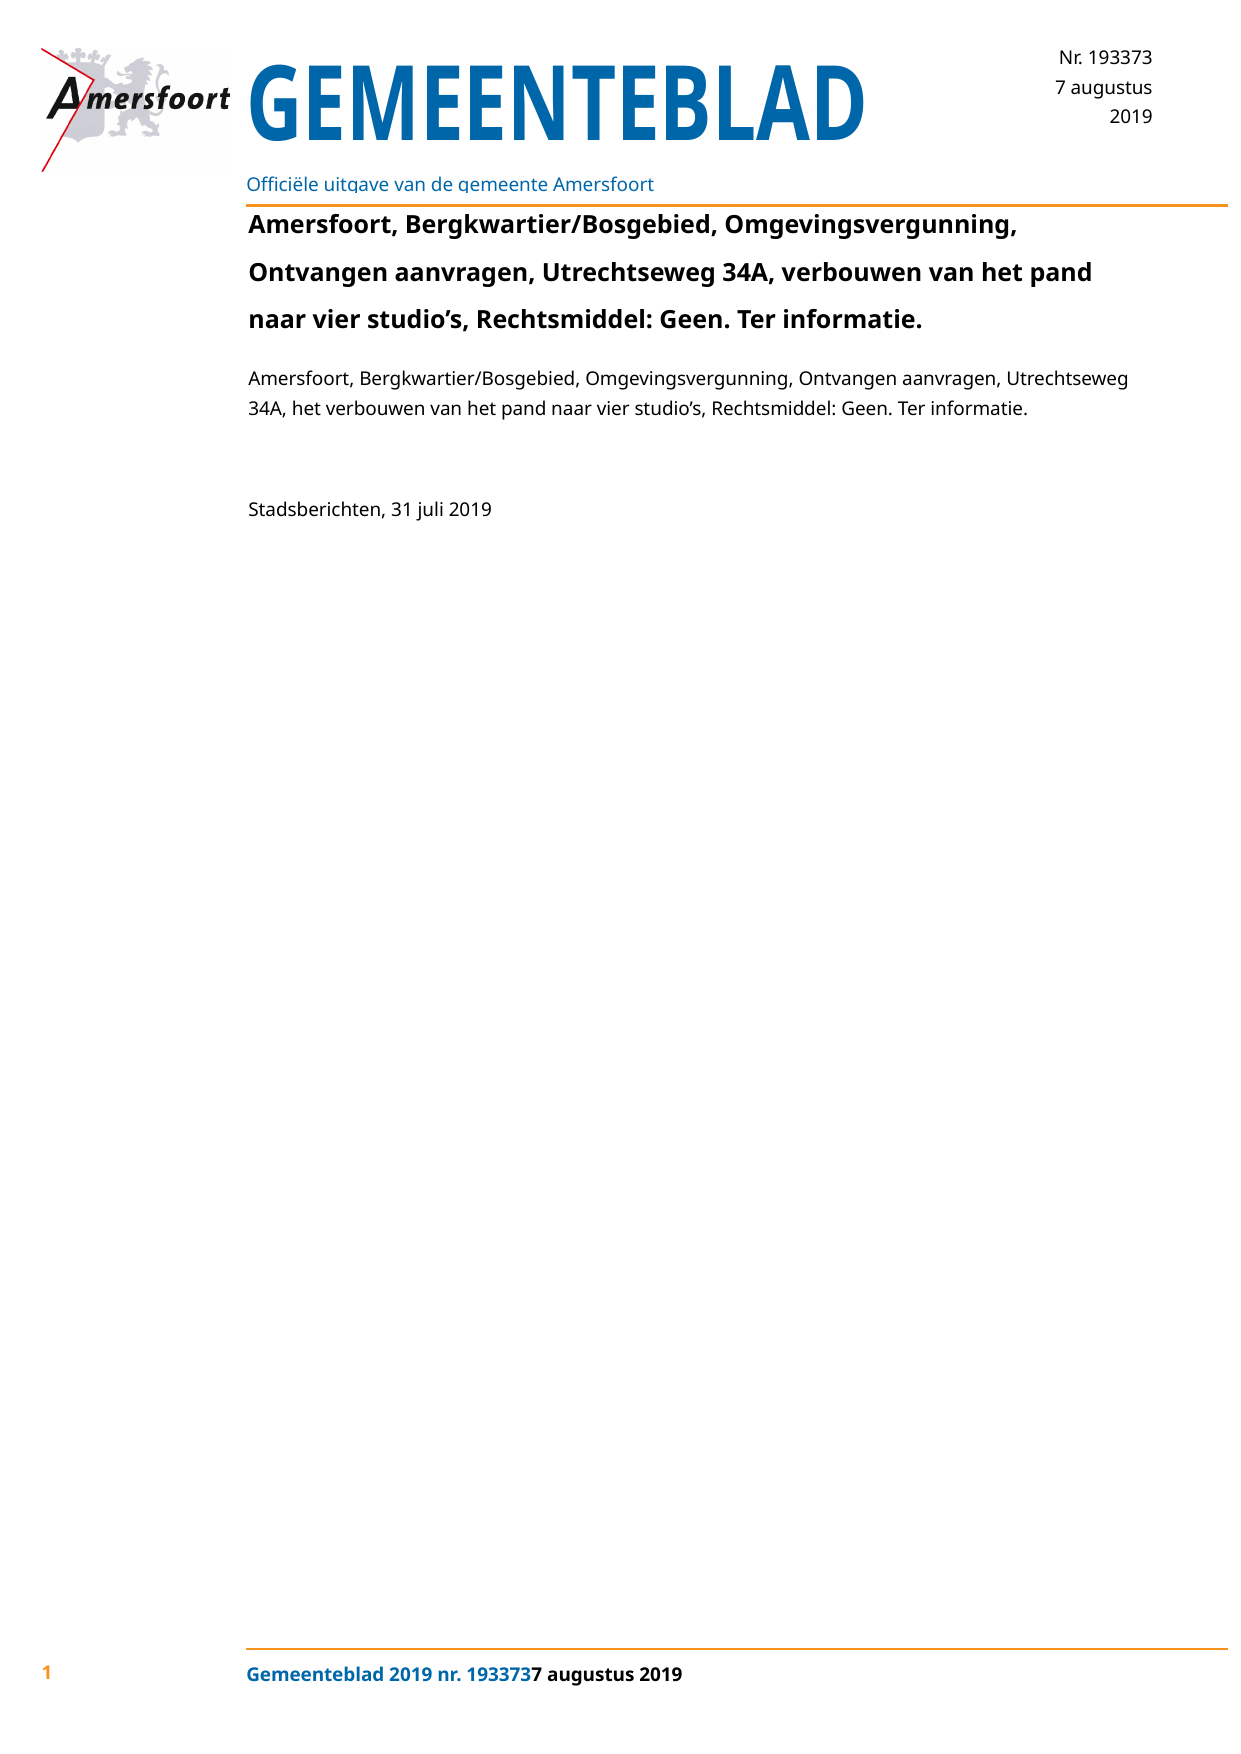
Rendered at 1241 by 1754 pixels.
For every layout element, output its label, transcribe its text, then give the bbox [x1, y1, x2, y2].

picture [41, 47, 231, 172]
text Stadsberichten, 31 juli 2019 [248, 496, 1152, 522]
text Amersfoort, Bergkwartier/Bosgebied, Omgevingsvergunning, Ontvangen aanvragen, Utrechtseweg 34A, verbouwen van het pand naar vier studio’s, Rechtsmiddel: Geen. Ter informatie. [248, 207, 1152, 336]
text Amersfoort, Bergkwartier/Bosgebied, Omgevingsvergunning, Ontvangen aanvragen, Utrechtseweg 34A, het verbouwen van het pand naar vier studio’s, Rechtsmiddel: Geen. Ter informatie. [248, 366, 1152, 421]
